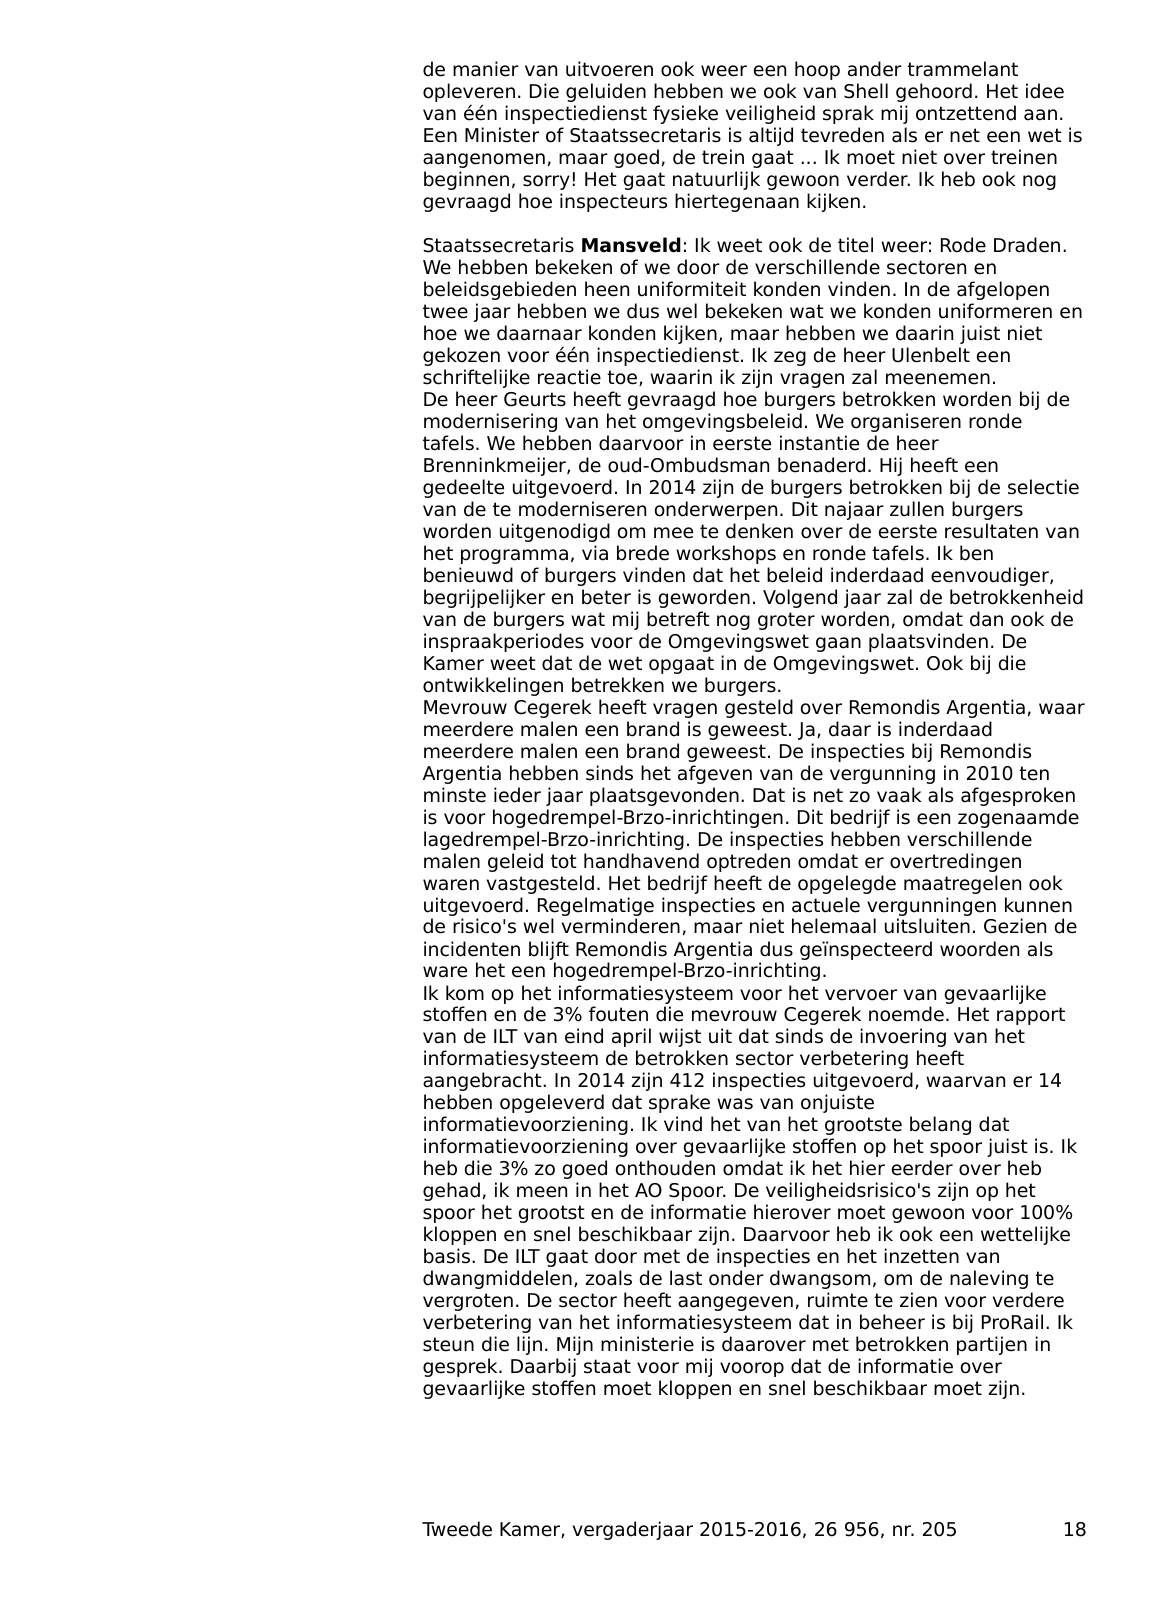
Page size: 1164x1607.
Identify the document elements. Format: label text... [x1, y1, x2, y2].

text Mevrouw Cegerek heeft vragen gesteld over Remondis Argentia, waar meerdere malen een brand is geweest. Ja, daar is inderdaad meerdere malen een brand geweest. De inspecties bij Remondis Argentia hebben sinds het afgeven van de vergunning in 2010 ten minste ieder jaar plaatsgevonden. Dat is net zo vaak als afgesproken is voor hogedrempel-Brzo-inrichtingen. Dit bedrijf is een zogenaamde lagedrempel-Brzo-inrichting. De inspecties hebben verschillende malen geleid tot handhavend optreden omdat er overtredingen waren vastgesteld. Het bedrijf heeft de opgelegde maatregelen ook uitgevoerd. Regelmatige inspecties en actuele vergunningen kunnen de risico's wel verminderen, maar niet helemaal uitsluiten. Gezien de incidenten blijft Remondis Argentia dus geïnspecteerd woorden als ware het een hogedrempel-Brzo-inrichting. [422, 697, 1087, 982]
text Ik kom op het informatiesysteem voor het vervoer van gevaarlijke stoffen en de 3% fouten die mevrouw Cegerek noemde. Het rapport van de ILT van eind april wijst uit dat sinds de invoering van het informatiesysteem de betrokken sector verbetering heeft aangebracht. In 2014 zijn 412 inspecties uitgevoerd, waarvan er 14 hebben opgeleverd dat sprake was van onjuiste informatievoorziening. Ik vind het van het grootste belang dat informatievoorziening over gevaarlijke stoffen op het spoor juist is. Ik heb die 3% zo goed onthouden omdat ik het hier eerder over heb gehad, ik meen in het AO Spoor. De veiligheidsrisico's zijn op het spoor het grootst en de informatie hierover moet gewoon voor 100% kloppen en snel beschikbaar zijn. Daarvoor heb ik ook een wettelijke basis. De ILT gaat door met de inspecties en het inzetten van dwangmiddelen, zoals de last onder dwangsom, om de naleving te vergroten. De sector heeft aangegeven, ruimte te zien voor verdere verbetering van het informatiesysteem dat in beheer is bij ProRail. Ik steun die lijn. Mijn ministerie is daarover met betrokken partijen in gesprek. Daarbij staat voor mij voorop dat de informatie over gevaarlijke stoffen moet kloppen en snel beschikbaar moet zijn. [422, 982, 1087, 1400]
text de manier van uitvoeren ook weer een hoop ander trammelant opleveren. Die geluiden hebben we ook van Shell gehoord. Het idee van één inspectiedienst fysieke veiligheid sprak mij ontzettend aan. Een Minister of Staatssecretaris is altijd tevreden als er net een wet is aangenomen, maar goed, de trein gaat ... Ik moet niet over treinen beginnen, sorry! Het gaat natuurlijk gewoon verder. Ik heb ook nog gevraagd hoe inspecteurs hiertegenaan kijken. [422, 59, 1087, 213]
text Staatssecretaris Mansveld: Ik weet ook de titel weer: Rode Draden. We hebben bekeken of we door de verschillende sectoren en beleidsgebieden heen uniformiteit konden vinden. In de afgelopen twee jaar hebben we dus wel bekeken wat we konden uniformeren en hoe we daarnaar konden kijken, maar hebben we daarin juist niet gekozen voor één inspectiedienst. Ik zeg de heer Ulenbelt een schriftelijke reactie toe, waarin ik zijn vragen zal meenemen. [422, 235, 1087, 389]
text De heer Geurts heeft gevraagd hoe burgers betrokken worden bij de modernisering van het omgevingsbeleid. We organiseren ronde tafels. We hebben daarvoor in eerste instantie de heer Brenninkmeijer, de oud-Ombudsman benaderd. Hij heeft een gedeelte uitgevoerd. In 2014 zijn de burgers betrokken bij de selectie van de te moderniseren onderwerpen. Dit najaar zullen burgers worden uitgenodigd om mee te denken over de eerste resultaten van het programma, via brede workshops en ronde tafels. Ik ben benieuwd of burgers vinden dat het beleid inderdaad eenvoudiger, begrijpelijker en beter is geworden. Volgend jaar zal de betrokkenheid van de burgers wat mij betreft nog groter worden, omdat dan ook de inspraakperiodes voor de Omgevingswet gaan plaatsvinden. De Kamer weet dat de wet opgaat in de Omgevingswet. Ook bij die ontwikkelingen betrekken we burgers. [422, 389, 1087, 697]
